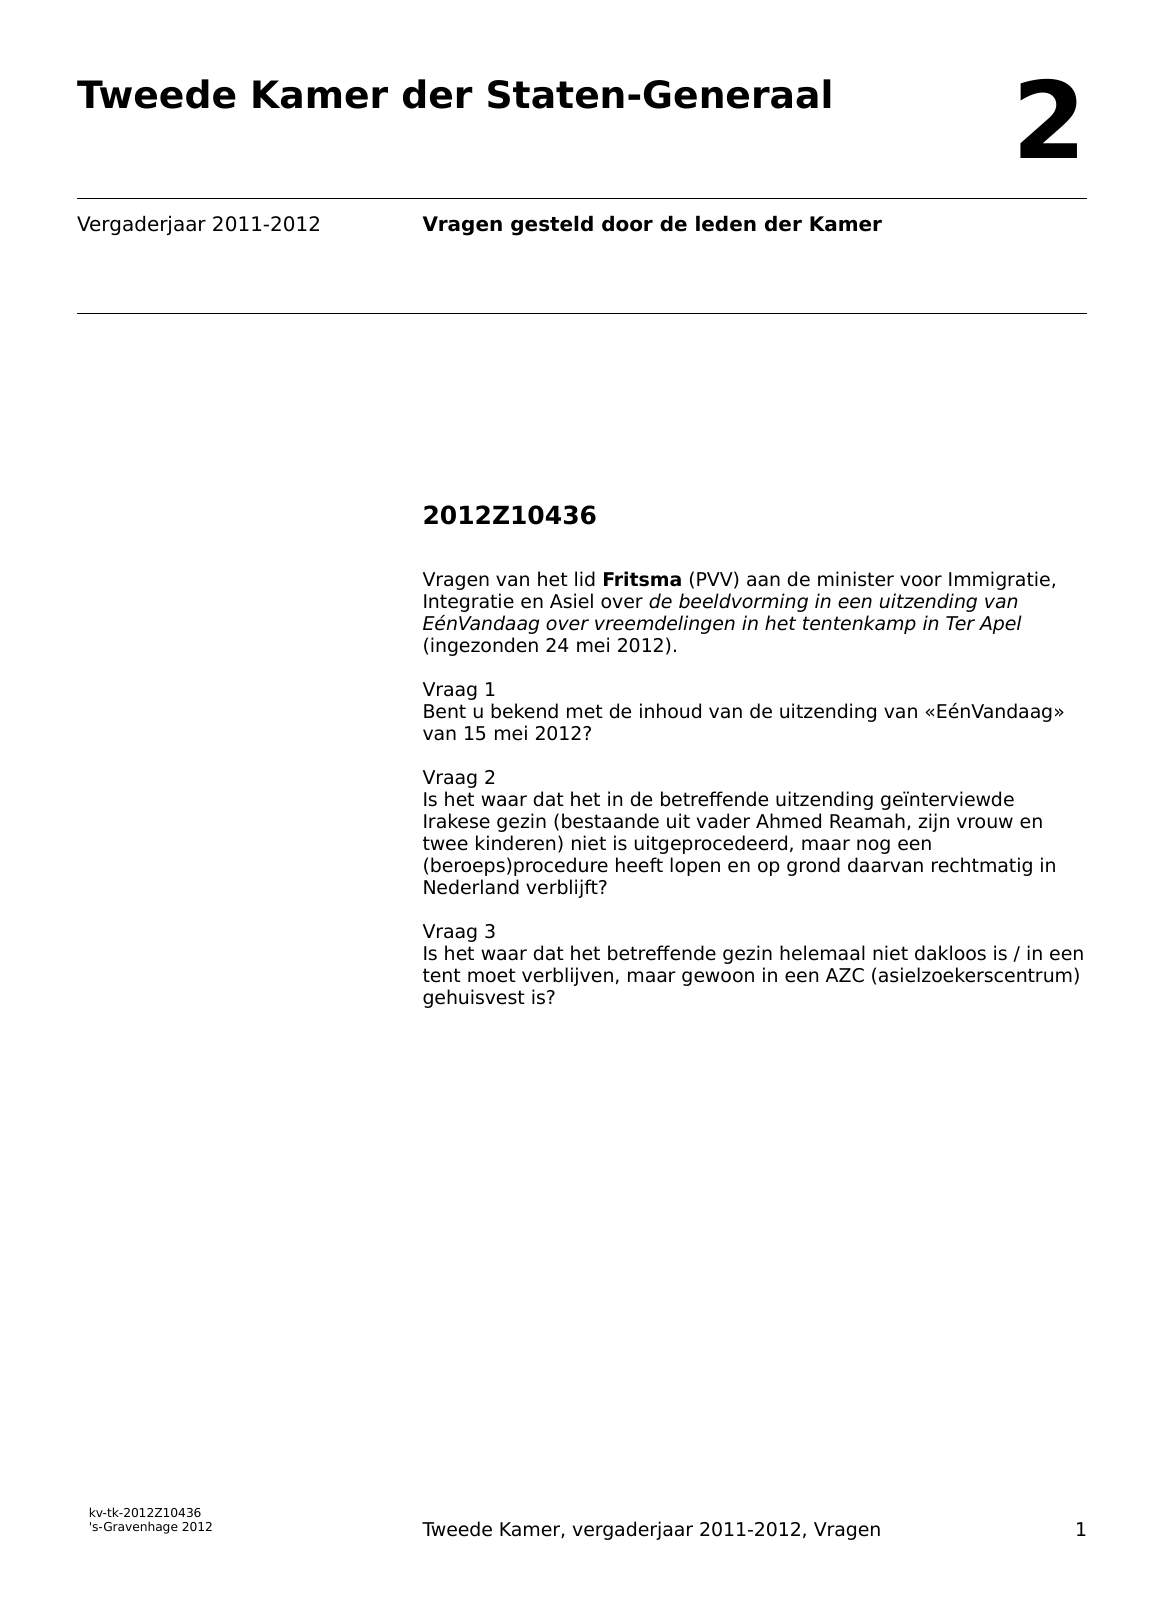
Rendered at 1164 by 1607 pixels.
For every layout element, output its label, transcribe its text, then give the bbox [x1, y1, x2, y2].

table_header Tweede Kamer der Staten-Generaal [77, 59, 886, 198]
text Vragen van het lid Fritsma (PVV) aan de minister voor Immigratie, Integratie en Asiel over de beeldvorming in een uitzending van EénVandaag over vreemdelingen in het tentenkamp in Ter Apel (ingezonden 24 mei 2012). [422, 569, 1087, 657]
text kv-tk-2012Z10436 [88, 1506, 323, 1520]
text Is het waar dat het betreffende gezin helemaal niet dakloos is / in een tent moet verblijven, maar gewoon in een AZC (asielzoekerscentrum) gehuisvest is? [422, 943, 1087, 1009]
table_cell Vragen gesteld door de leden der Kamer [422, 199, 1087, 313]
text Vraag 3 [422, 921, 1087, 943]
text Vraag 1 [422, 679, 1087, 701]
table_cell Vergaderjaar 2011-2012 [77, 199, 422, 313]
text 's-Gravenhage 2012 [88, 1520, 323, 1534]
text Is het waar dat het in de betreffende uitzending geïnterviewde Irakese gezin (bestaande uit vader Ahmed Reamah, zijn vrouw en twee kinderen) niet is uitgeprocedeerd, maar nog een (beroeps)procedure heeft lopen en op grond daarvan rechtmatig in Nederland verblijft? [422, 789, 1087, 899]
table_header 2 [886, 59, 1087, 198]
text 2012Z10436 [422, 501, 1087, 531]
text Vraag 2 [422, 767, 1087, 789]
text Bent u bekend met de inhoud van de uitzending van «EénVandaag» van 15 mei 2012? [422, 701, 1087, 745]
